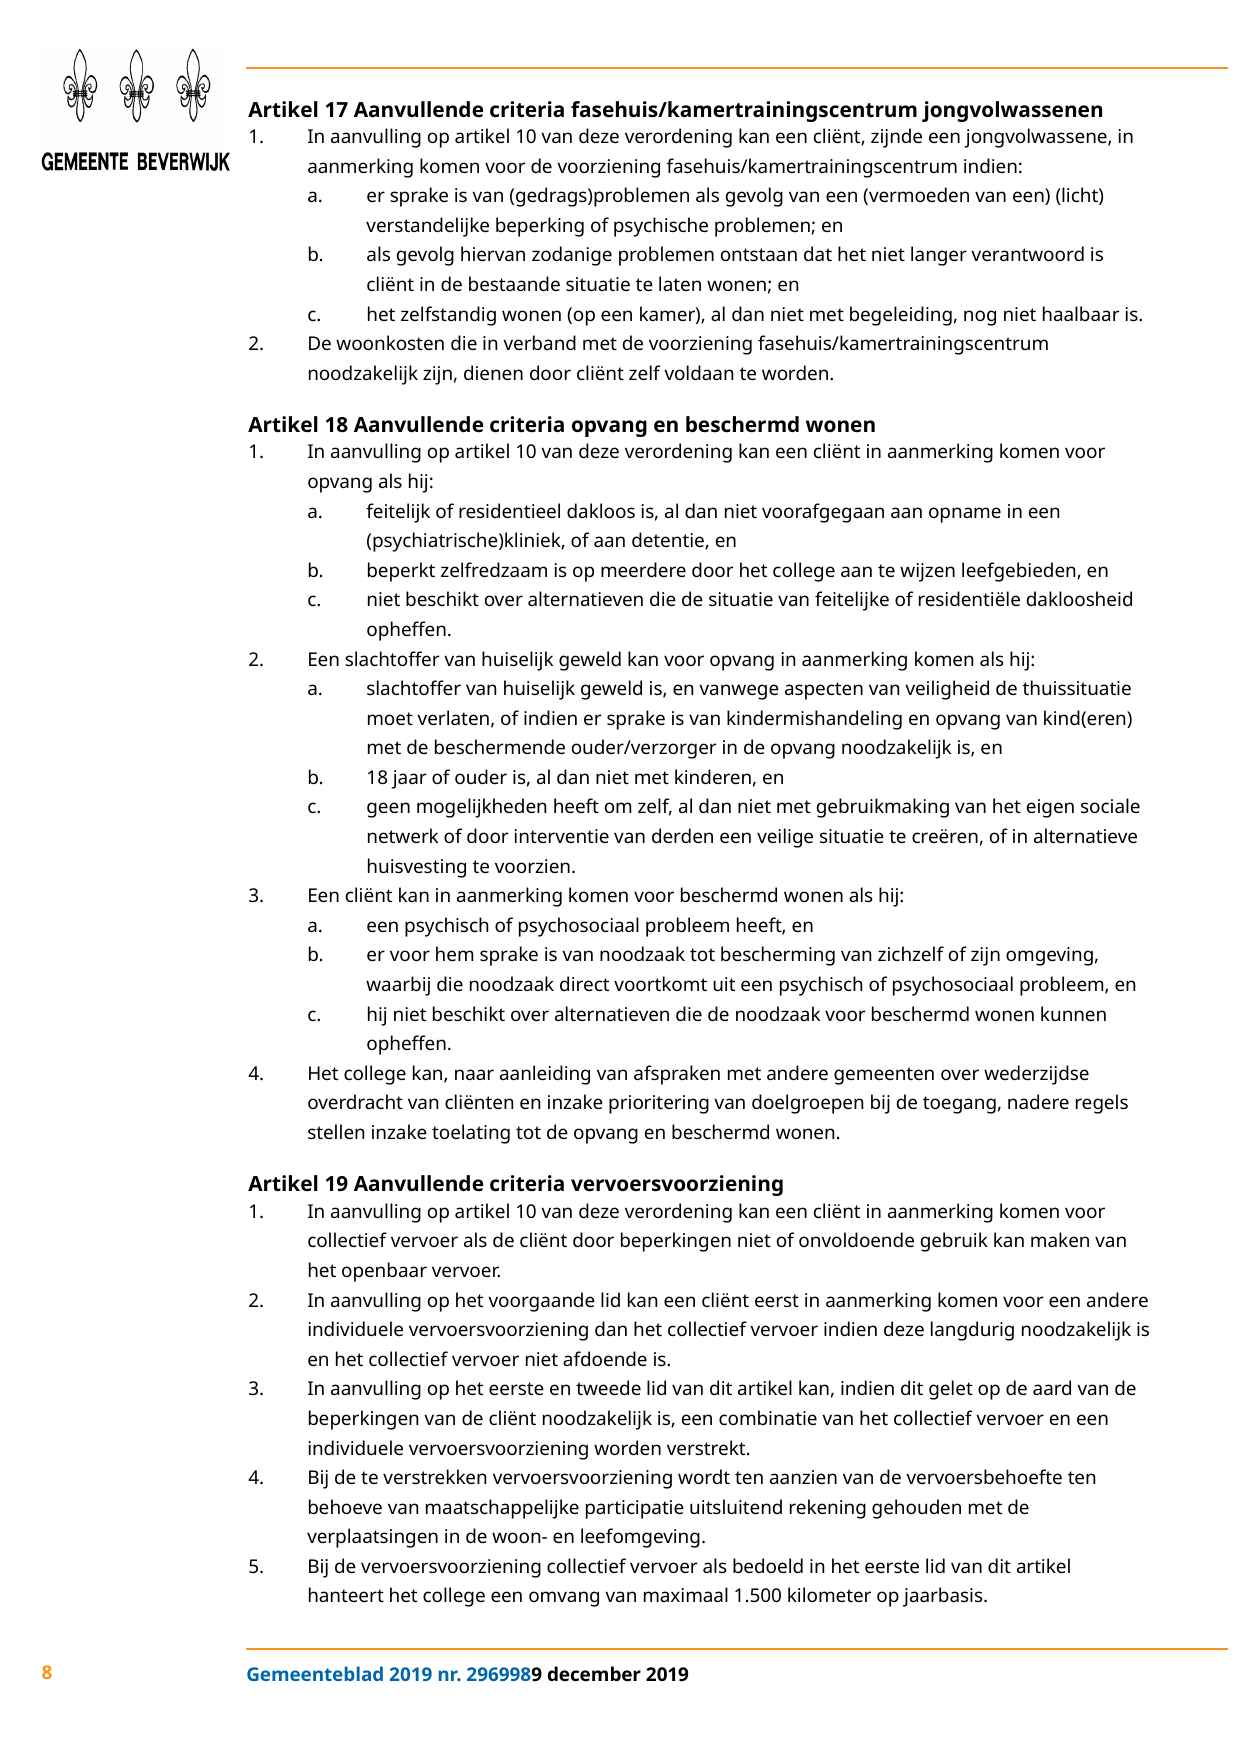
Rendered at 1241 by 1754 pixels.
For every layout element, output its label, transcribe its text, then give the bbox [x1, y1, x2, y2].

list In aanvulling op het voorgaande lid kan een cliënt eerst in aanmerking komen voor een andere individuele vervoersvoorziening dan het collectief vervoer indien deze langdurig noodzakelijk is en het collectief vervoer niet afdoende is. [248, 1287, 1152, 1372]
list In aanvulling op het eerste en tweede lid van dit artikel kan, indien dit gelet op de aard van de beperkingen van de cliënt noodzakelijk is, een combinatie van het collectief vervoer en een individuele vervoersvoorziening worden verstrekt. [248, 1376, 1152, 1460]
text Artikel 19 Aanvullende criteria vervoersvoorziening [248, 1169, 1152, 1198]
text Artikel 17 Aanvullende criteria fasehuis/kamertrainingscentrum jongvolwassenen [248, 95, 1152, 123]
picture [41, 47, 231, 172]
text Artikel 18 Aanvullende criteria opvang en beschermd wonen [248, 410, 1152, 439]
list een psychisch of psychosociaal probleem heeft, en [307, 912, 1152, 938]
list Bij de te verstrekken vervoersvoorziening wordt ten aanzien van de vervoersbehoefte ten behoeve van maatschappelijke participatie uitsluitend rekening gehouden met de verplaatsingen in de woon- en leefomgeving. [248, 1464, 1152, 1549]
list feitelijk of residentieel dakloos is, al dan niet voorafgegaan aan opname in een (psychiatrische)kliniek, of aan detentie, en [307, 498, 1152, 553]
list het zelfstandig wonen (op een kamer), al dan niet met begeleiding, nog niet haalbaar is. [307, 301, 1152, 326]
list er sprake is van (gedrags)problemen als gevolg van een (vermoeden van een) (licht) verstandelijke beperking of psychische problemen; en [307, 182, 1152, 238]
list Bij de vervoersvoorziening collectief vervoer als bedoeld in het eerste lid van dit artikel hanteert het college een omvang van maximaal 1.500 kilometer op jaarbasis. [248, 1553, 1152, 1608]
list 18 jaar of ouder is, al dan niet met kinderen, en [307, 764, 1152, 790]
list als gevolg hiervan zodanige problemen ontstaan dat het niet langer verantwoord is cliënt in de bestaande situatie te laten wonen; en [307, 242, 1152, 297]
list slachtoffer van huiselijk geweld is, en vanwege aspecten van veiligheid de thuissituatie moet verlaten, of indien er sprake is van kindermishandeling en opvang van kind(eren) met de beschermende ouder/verzorger in de opvang noodzakelijk is, en [307, 675, 1152, 760]
list Een cliënt kan in aanmerking komen voor beschermd wonen als hij: [248, 882, 1152, 908]
list Een slachtoffer van huiselijk geweld kan voor opvang in aanmerking komen als hij: [248, 646, 1152, 672]
list er voor hem sprake is van noodzaak tot bescherming van zichzelf of zijn omgeving, waarbij die noodzaak direct voortkomt uit een psychisch of psychosociaal probleem, en [307, 942, 1152, 997]
list Het college kan, naar aanleiding van afspraken met andere gemeenten over wederzijdse overdracht van cliënten en inzake prioritering van doelgroepen bij de toegang, nadere regels stellen inzake toelating tot de opvang en beschermd wonen. [248, 1060, 1152, 1145]
list geen mogelijkheden heeft om zelf, al dan niet met gebruikmaking van het eigen sociale netwerk of door interventie van derden een veilige situatie te creëren, of in alternatieve huisvesting te voorzien. [307, 794, 1152, 879]
list De woonkosten die in verband met de voorziening fasehuis/kamertrainingscentrum noodzakelijk zijn, dienen door cliënt zelf voldaan te worden. [248, 330, 1152, 386]
list hij niet beschikt over alternatieven die de noodzaak voor beschermd wonen kunnen opheffen. [307, 1001, 1152, 1056]
list In aanvulling op artikel 10 van deze verordening kan een cliënt, zijnde een jongvolwassene, in aanmerking komen voor de voorziening fasehuis/kamertrainingscentrum indien: [248, 123, 1152, 178]
list In aanvulling op artikel 10 van deze verordening kan een cliënt in aanmerking komen voor opvang als hij: [248, 439, 1152, 494]
list niet beschikt over alternatieven die de situatie van feitelijke of residentiële dakloosheid opheffen. [307, 587, 1152, 642]
list beperkt zelfredzaam is op meerdere door het college aan te wijzen leefgebieden, en [307, 557, 1152, 583]
list In aanvulling op artikel 10 van deze verordening kan een cliënt in aanmerking komen voor collectief vervoer als de cliënt door beperkingen niet of onvoldoende gebruik kan maken van het openbaar vervoer. [248, 1198, 1152, 1283]
